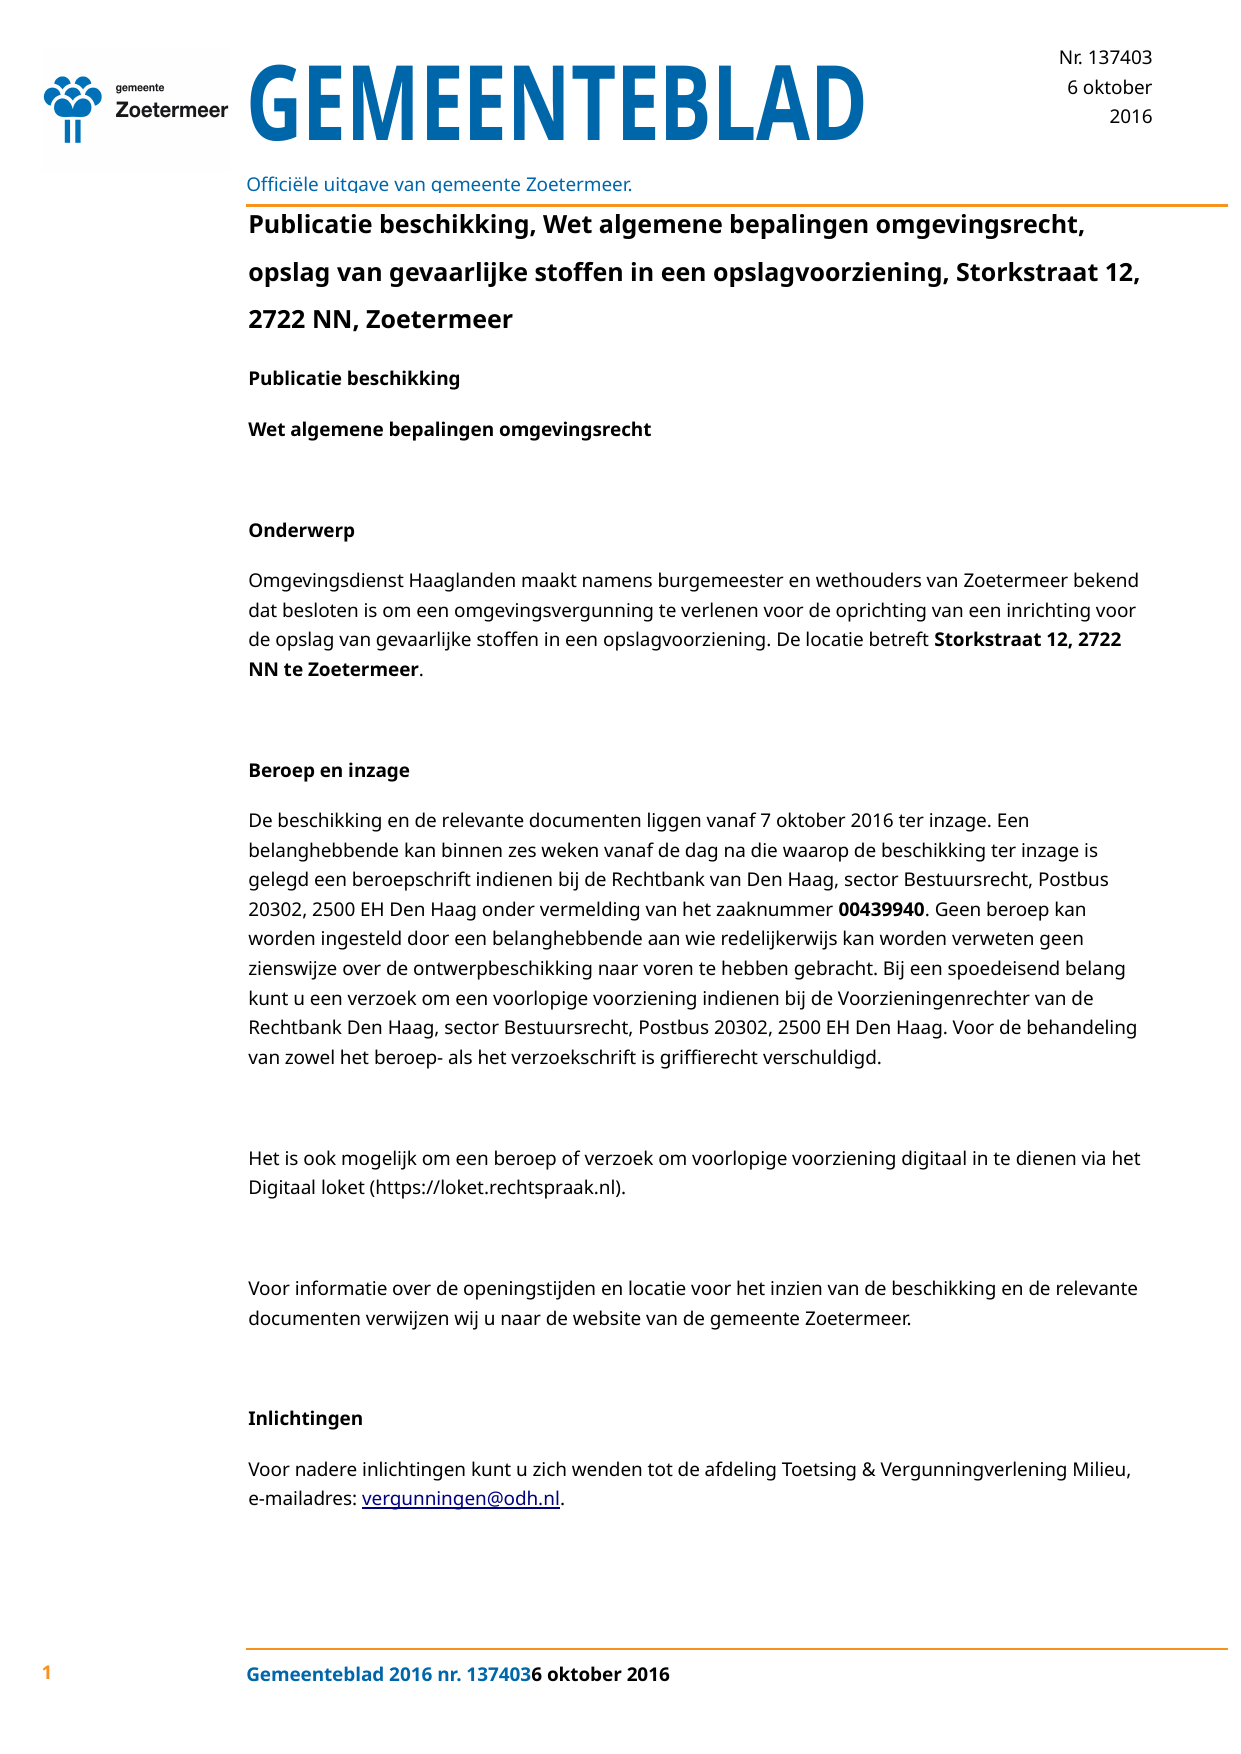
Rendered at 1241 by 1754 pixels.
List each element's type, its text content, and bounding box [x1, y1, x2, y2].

text Omgevingsdienst Haaglanden maakt namens burgemeester en wethouders van Zoetermeer bekend dat besloten is om een omgevingsvergunning te verlenen voor de oprichting van een inrichting voor de opslag van gevaarlijke stoffen in een opslagvoorziening. De locatie betreft Storkstraat 12, 2722 NN te Zoetermeer. [248, 567, 1152, 682]
text De beschikking en de relevante documenten liggen vanaf 7 oktober 2016 ter inzage. Een belanghebbende kan binnen zes weken vanaf de dag na die waarop de beschikking ter inzage is gelegd een beroepschrift indienen bij de Rechtbank van Den Haag, sector Bestuursrecht, Postbus 20302, 2500 EH Den Haag onder vermelding van het zaaknummer 00439940. Geen beroep kan worden ingesteld door een belanghebbende aan wie redelijkerwijs kan worden verweten geen zienswijze over de ontwerpbeschikking naar voren te hebben gebracht. Bij een spoedeisend belang kunt u een verzoek om een voorlopige voorziening indienen bij de Voorzieningenrechter van de Rechtbank Den Haag, sector Bestuursrecht, Postbus 20302, 2500 EH Den Haag. Voor de behandeling van zowel het beroep- als het verzoekschrift is griffierecht verschuldigd. [248, 807, 1152, 1069]
picture [41, 47, 231, 172]
text Voor nadere inlichtingen kunt u zich wenden tot de afdeling Toetsing & Vergunningverlening Milieu, e-mailadres: vergunningen@odh.nl. [248, 1456, 1152, 1511]
text Beroep en inzage [248, 757, 1152, 782]
text Wet algemene bepalingen omgevingsrecht [248, 416, 1152, 442]
text Publicatie beschikking [248, 366, 1152, 391]
text Voor informatie over de openingstijden en locatie voor het inzien van de beschikking en de relevante documenten verwijzen wij u naar de website van de gemeente Zoetermeer. [248, 1275, 1152, 1330]
text Het is ook mogelijk om een beroep of verzoek om voorlopige voorziening digitaal in te dienen via het Digitaal loket (https://loket.rechtspraak.nl). [248, 1145, 1152, 1200]
text Publicatie beschikking, Wet algemene bepalingen omgevingsrecht, opslag van gevaarlijke stoffen in een opslagvoorziening, Storkstraat 12, 2722 NN, Zoetermeer [248, 207, 1152, 336]
text Onderwerp [248, 517, 1152, 542]
text Inlichtingen [248, 1406, 1152, 1431]
